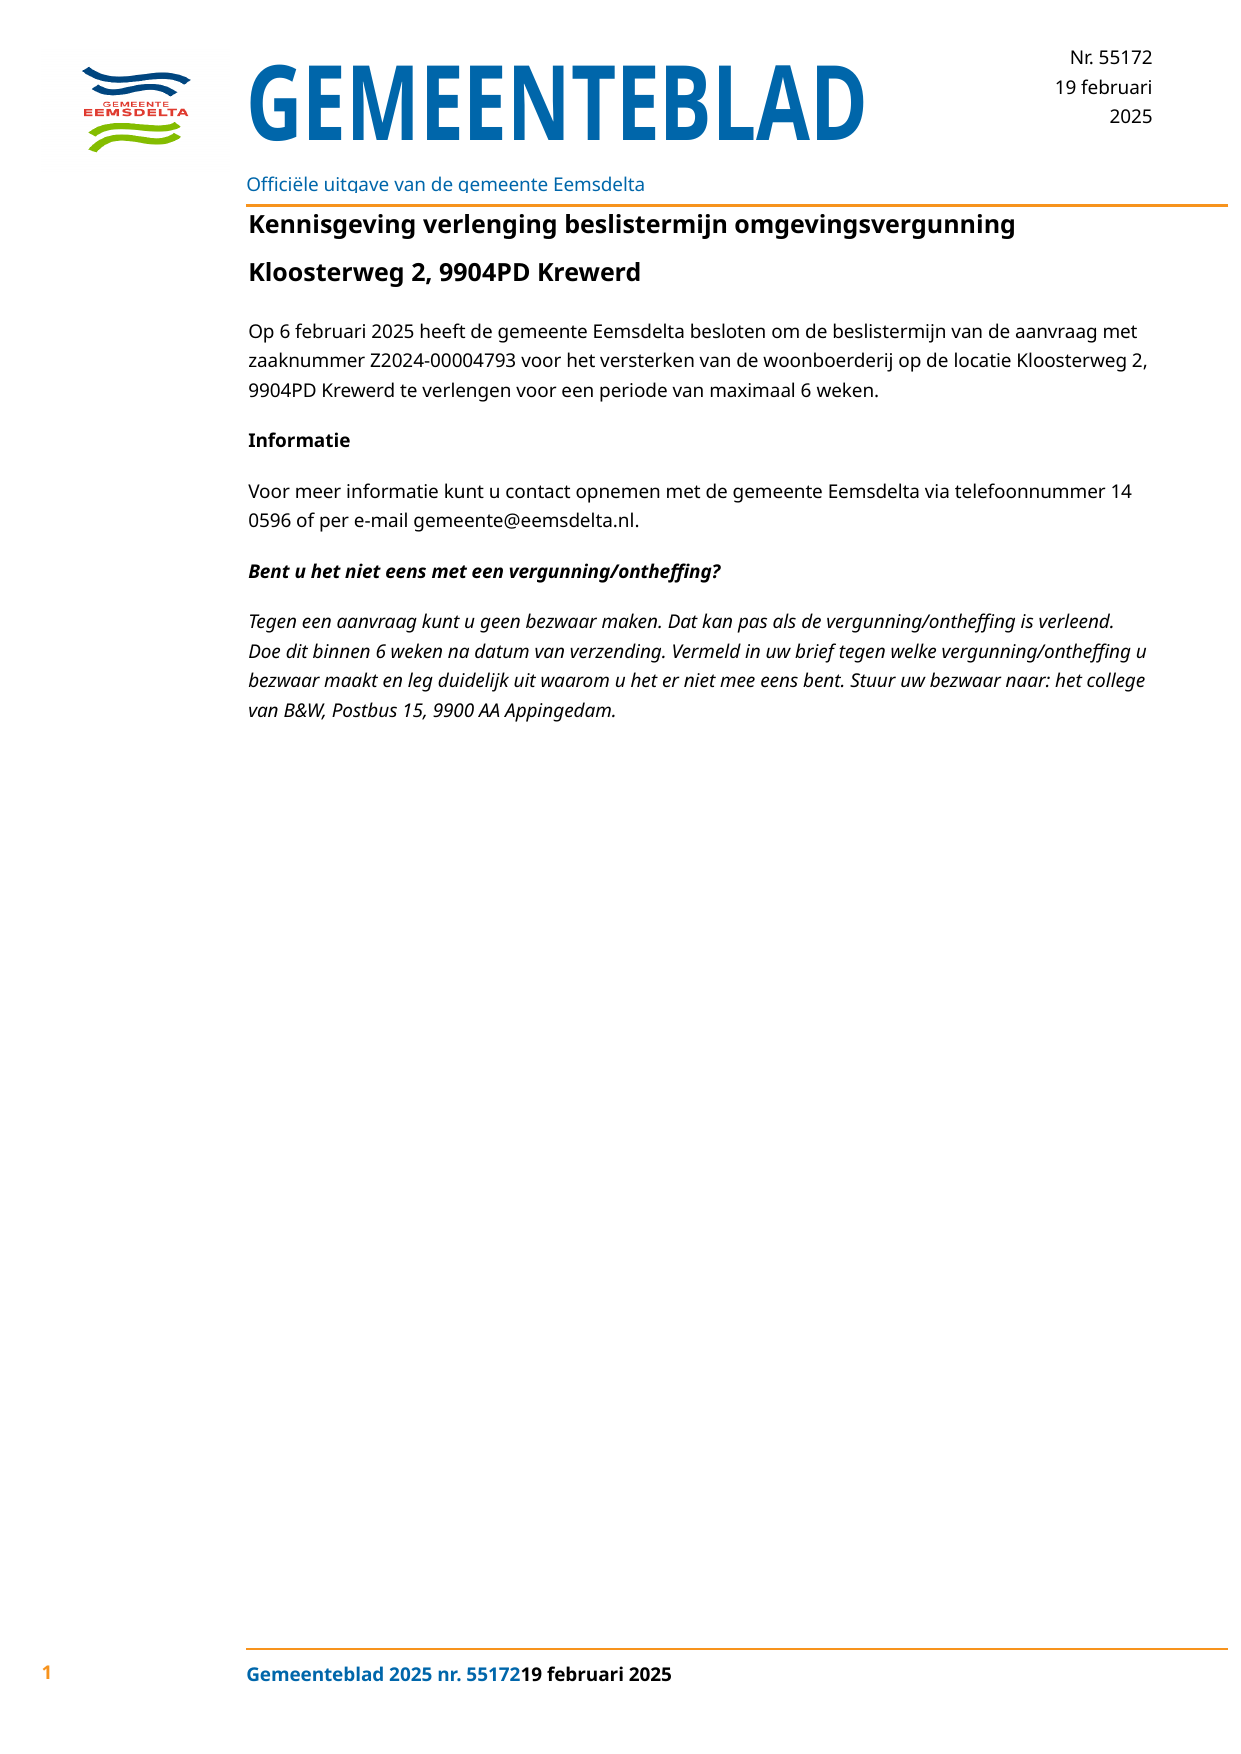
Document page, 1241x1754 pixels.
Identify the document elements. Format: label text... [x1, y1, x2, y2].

text Voor meer informatie kunt u contact opnemen met de gemeente Eemsdelta via telefoonnummer 14 0596 of per e-mail gemeente@eemsdelta.nl. [248, 478, 1152, 533]
text Kennisgeving verlenging beslistermijn omgevingsvergunning Kloosterweg 2, 9904PD Krewerd [248, 207, 1152, 288]
picture [41, 47, 231, 172]
text Informatie [248, 427, 1152, 453]
text Bent u het niet eens met een vergunning/ontheffing? [248, 558, 1152, 584]
text Op 6 februari 2025 heeft de gemeente Eemsdelta besloten om de beslistermijn van de aanvraag met zaaknummer Z2024-00004793 voor het versterken van de woonboerderij op de locatie Kloosterweg 2, 9904PD Krewerd te verlengen voor een periode van maximaal 6 weken. [248, 318, 1152, 403]
text Tegen een aanvraag kunt u geen bezwaar maken. Dat kan pas als de vergunning/ontheffing is verleend. Doe dit binnen 6 weken na datum van verzending. Vermeld in uw brief tegen welke vergunning/ontheffing u bezwaar maakt en leg duidelijk uit waarom u het er niet mee eens bent. Stuur uw bezwaar naar: het college van B&W, Postbus 15, 9900 AA Appingedam. [248, 608, 1152, 723]
